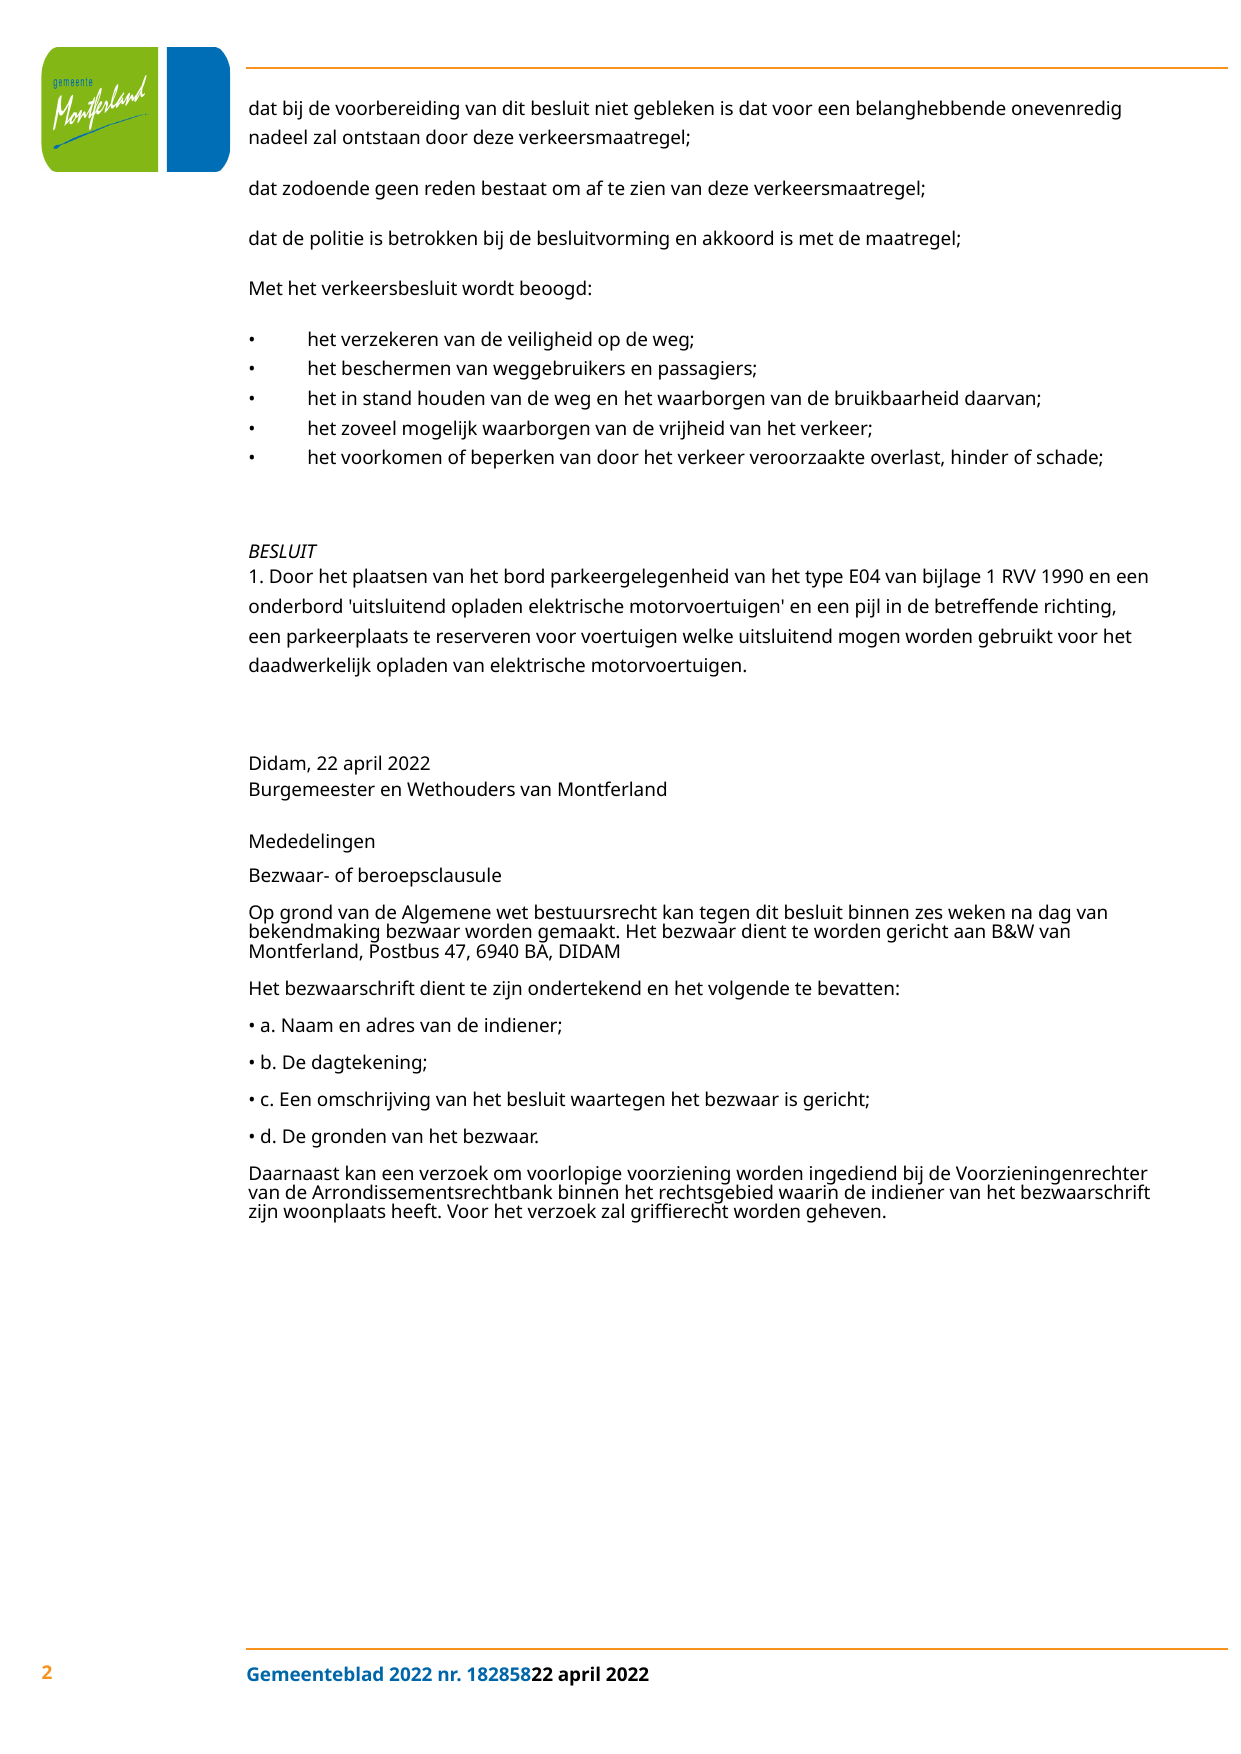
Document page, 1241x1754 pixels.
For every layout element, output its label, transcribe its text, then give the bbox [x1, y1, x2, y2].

text Didam, 22 april 2022 [248, 751, 1152, 776]
text Op grond van de Algemene wet bestuursrecht kan tegen dit besluit binnen zes weken na dag van bekendmaking bezwaar worden gemaakt. Het bezwaar dient te worden gericht aan B&W van Montferland, Postbus 47, 6940 BA, DIDAM [248, 904, 1152, 962]
list het zoveel mogelijk waarborgen van de vrijheid van het verkeer; [248, 415, 1152, 441]
text Bezwaar- of beroepsclausule [248, 867, 1152, 886]
text • d. De gronden van het bezwaar. [248, 1128, 1152, 1147]
text Burgemeester en Wethouders van Montferland [248, 776, 1152, 802]
list het verzekeren van de veiligheid op de weg; [248, 326, 1152, 352]
text 1. Door het plaatsen van het bord parkeergelegenheid van het type E04 van bijlage 1 RVV 1990 en een onderbord 'uitsluitend opladen elektrische motorvoertuigen' en een pijl in de betreffende richting, een parkeerplaats te reserveren voor voertuigen welke uitsluitend mogen worden gebruikt voor het daadwerkelijk opladen van elektrische motorvoertuigen. [248, 564, 1152, 678]
text Met het verkeersbesluit wordt beoogd: [248, 276, 1152, 301]
text Mededelingen [248, 828, 1152, 853]
text dat bij de voorbereiding van dit besluit niet gebleken is dat voor een belanghebbende onevenredig nadeel zal ontstaan door deze verkeersmaatregel; [248, 95, 1152, 150]
text • c. Een omschrijving van het besluit waartegen het bezwaar is gericht; [248, 1091, 1152, 1110]
text dat de politie is betrokken bij de besluitvorming en akkoord is met de maatregel; [248, 225, 1152, 251]
list het voorkomen of beperken van door het verkeer veroorzaakte overlast, hinder of schade; [248, 444, 1152, 470]
text BESLUIT [248, 538, 1152, 564]
text • a. Naam en adres van de indiener; [248, 1017, 1152, 1036]
list het in stand houden van de weg en het waarborgen van de bruikbaarheid daarvan; [248, 385, 1152, 411]
text Daarnaast kan een verzoek om voorlopige voorziening worden ingediend bij de Voorzieningenrechter van de Arrondissementsrechtbank binnen het rechtsgebied waarin de indiener van het bezwaarschrift zijn woonplaats heeft. Voor het verzoek zal griffierecht worden geheven. [248, 1164, 1152, 1222]
text • b. De dagtekening; [248, 1054, 1152, 1073]
list het beschermen van weggebruikers en passagiers; [248, 356, 1152, 381]
text Het bezwaarschrift dient te zijn ondertekend en het volgende te bevatten: [248, 980, 1152, 999]
text dat zodoende geen reden bestaat om af te zien van deze verkeersmaatregel; [248, 175, 1152, 201]
picture [41, 47, 231, 172]
